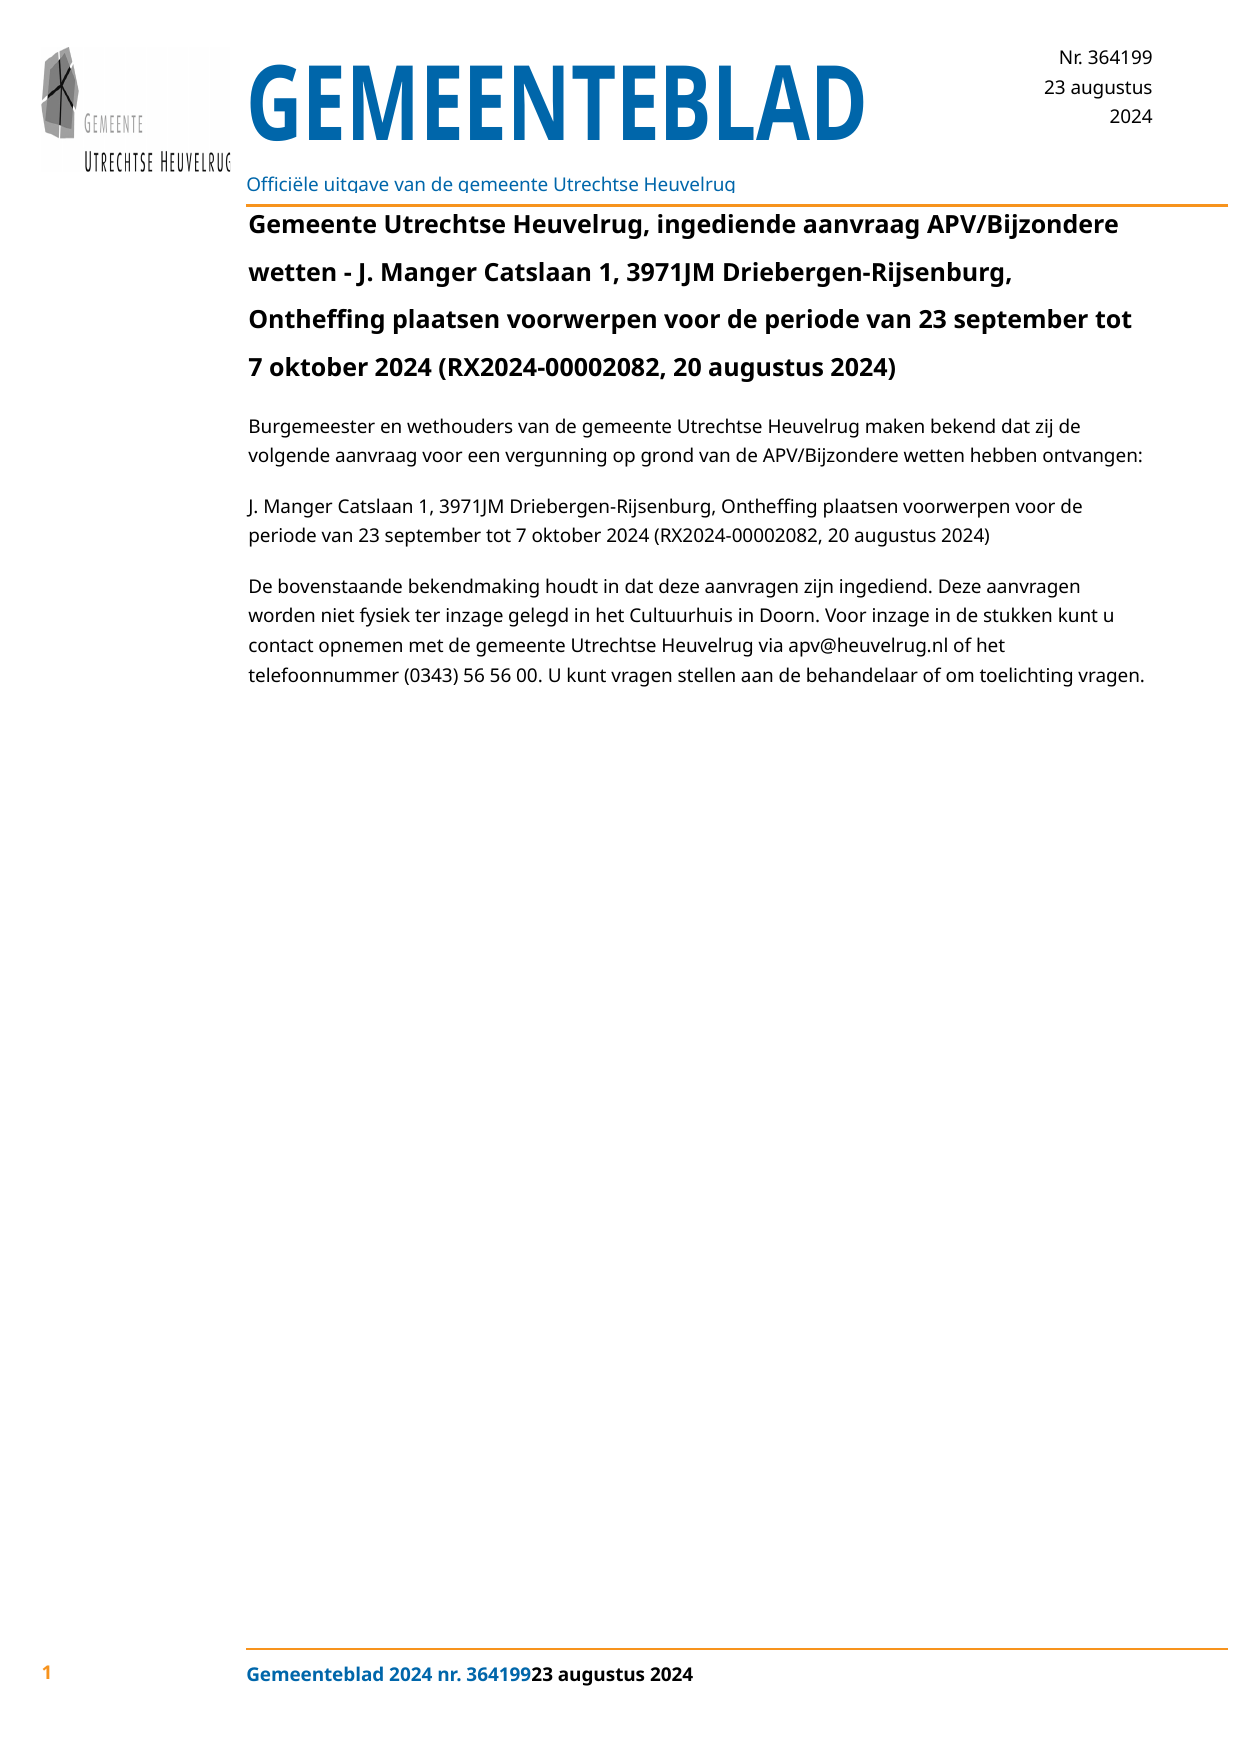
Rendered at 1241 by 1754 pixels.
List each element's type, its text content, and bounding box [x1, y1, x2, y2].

text Burgemeester en wethouders van de gemeente Utrechtse Heuvelrug maken bekend dat zij de volgende aanvraag voor een vergunning op grond van de APV/Bijzondere wetten hebben ontvangen: [248, 413, 1152, 468]
text J. Manger Catslaan 1, 3971JM Driebergen-Rijsenburg, Ontheffing plaatsen voorwerpen voor de periode van 23 september tot 7 oktober 2024 (RX2024-00002082, 20 augustus 2024) [248, 493, 1152, 548]
text Gemeente Utrechtse Heuvelrug, ingediende aanvraag APV/Bijzondere wetten - J. Manger Catslaan 1, 3971JM Driebergen-Rijsenburg, Ontheffing plaatsen voorwerpen voor de periode van 23 september tot 7 oktober 2024 (RX2024-00002082, 20 augustus 2024) [248, 207, 1152, 384]
picture [41, 47, 231, 172]
text De bovenstaande bekendmaking houdt in dat deze aanvragen zijn ingediend. Deze aanvragen worden niet fysiek ter inzage gelegd in het Cultuurhuis in Doorn. Voor inzage in de stukken kunt u contact opnemen met de gemeente Utrechtse Heuvelrug via apv@heuvelrug.nl of het telefoonnummer (0343) 56 56 00. U kunt vragen stellen aan de behandelaar of om toelichting vragen. [248, 573, 1152, 688]
